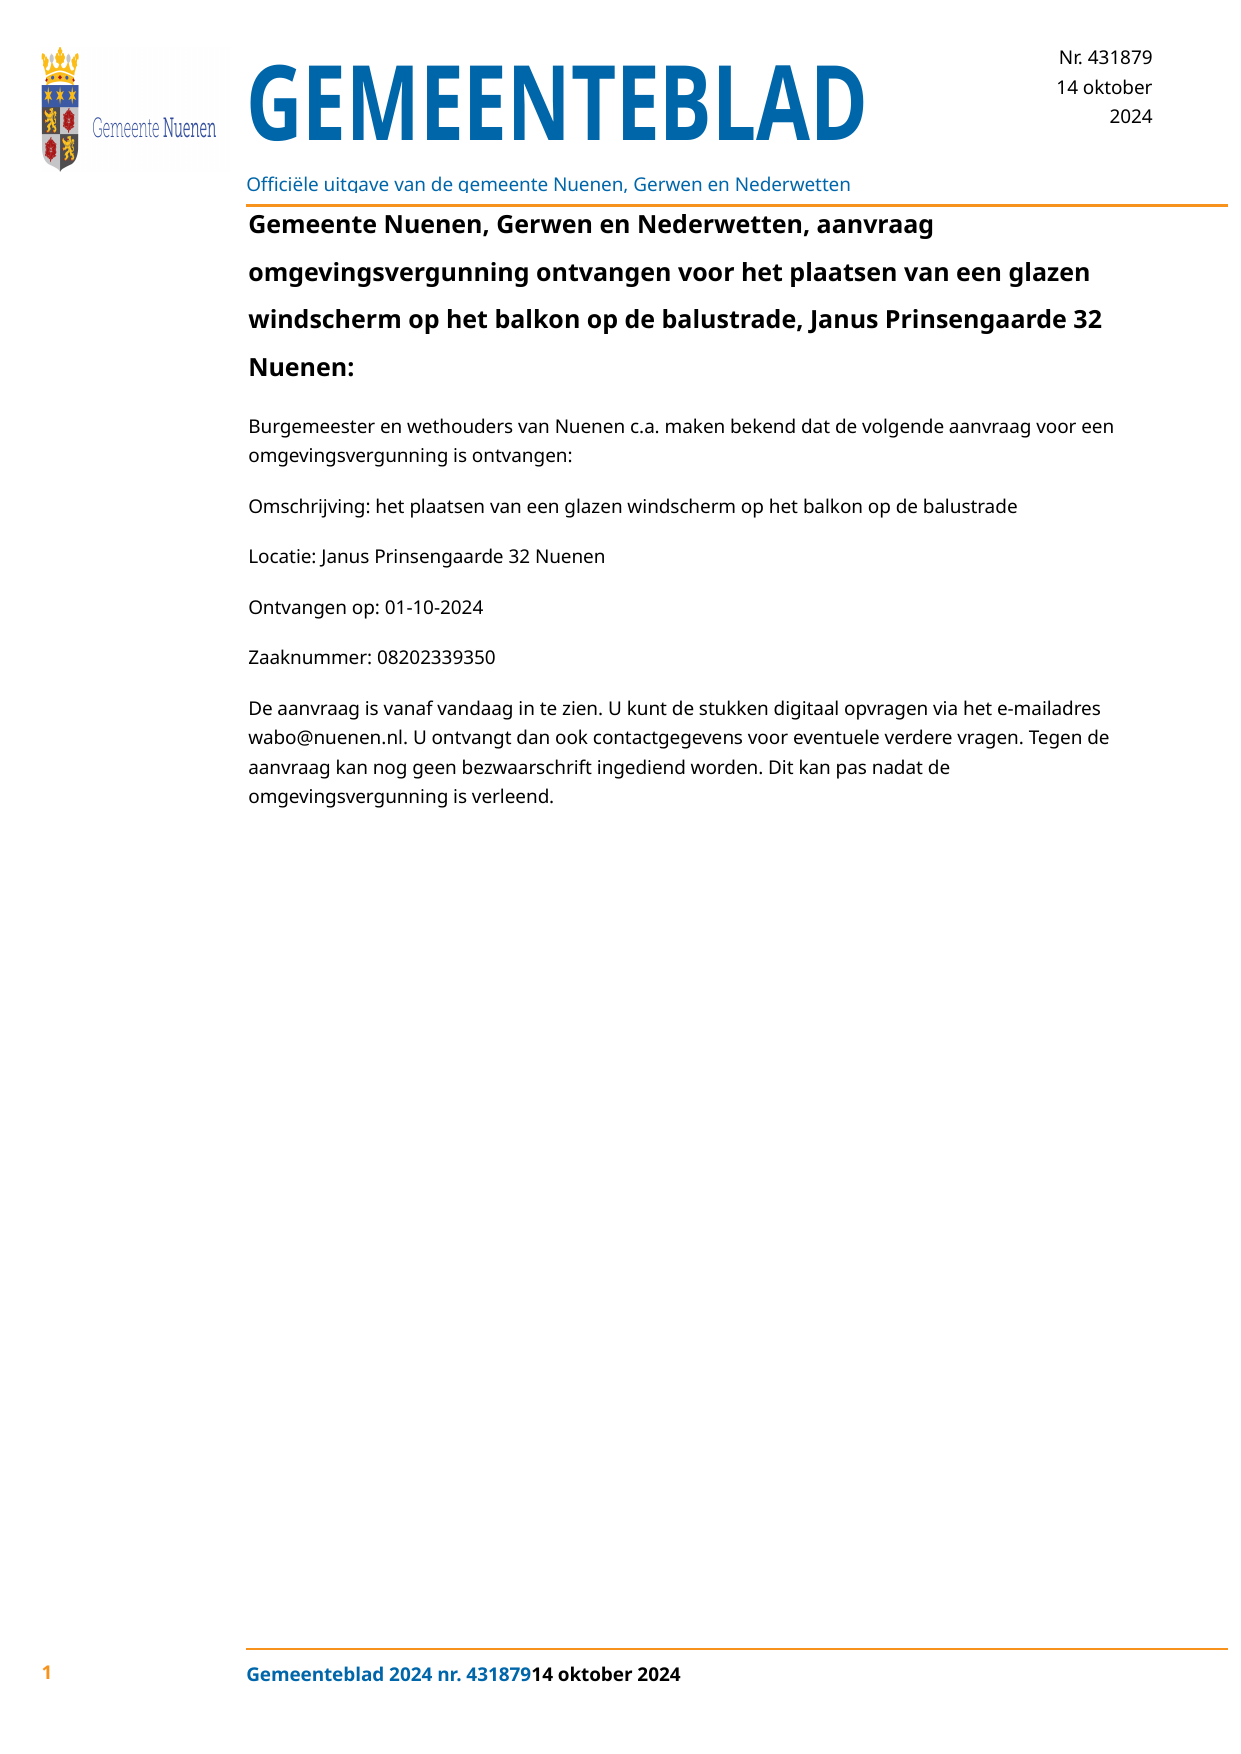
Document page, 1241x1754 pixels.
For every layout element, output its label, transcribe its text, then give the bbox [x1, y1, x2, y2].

text De aanvraag is vanaf vandaag in te zien. U kunt de stukken digitaal opvragen via het e-mailadres wabo@nuenen.nl. U ontvangt dan ook contactgegevens voor eventuele verdere vragen. Tegen de aanvraag kan nog geen bezwaarschrift ingediend worden. Dit kan pas nadat de omgevingsvergunning is verleend. [248, 695, 1152, 809]
text Burgemeester en wethouders van Nuenen c.a. maken bekend dat de volgende aanvraag voor een omgevingsvergunning is ontvangen: [248, 413, 1152, 468]
text Omschrijving: het plaatsen van een glazen windscherm op het balkon op de balustrade [248, 493, 1152, 519]
picture [41, 47, 231, 172]
text Ontvangen op: 01-10-2024 [248, 594, 1152, 620]
text Zaaknummer: 08202339350 [248, 644, 1152, 670]
text Gemeente Nuenen, Gerwen en Nederwetten, aanvraag omgevingsvergunning ontvangen voor het plaatsen van een glazen windscherm op het balkon op de balustrade, Janus Prinsengaarde 32 Nuenen: [248, 207, 1152, 384]
text Locatie: Janus Prinsengaarde 32 Nuenen [248, 543, 1152, 569]
